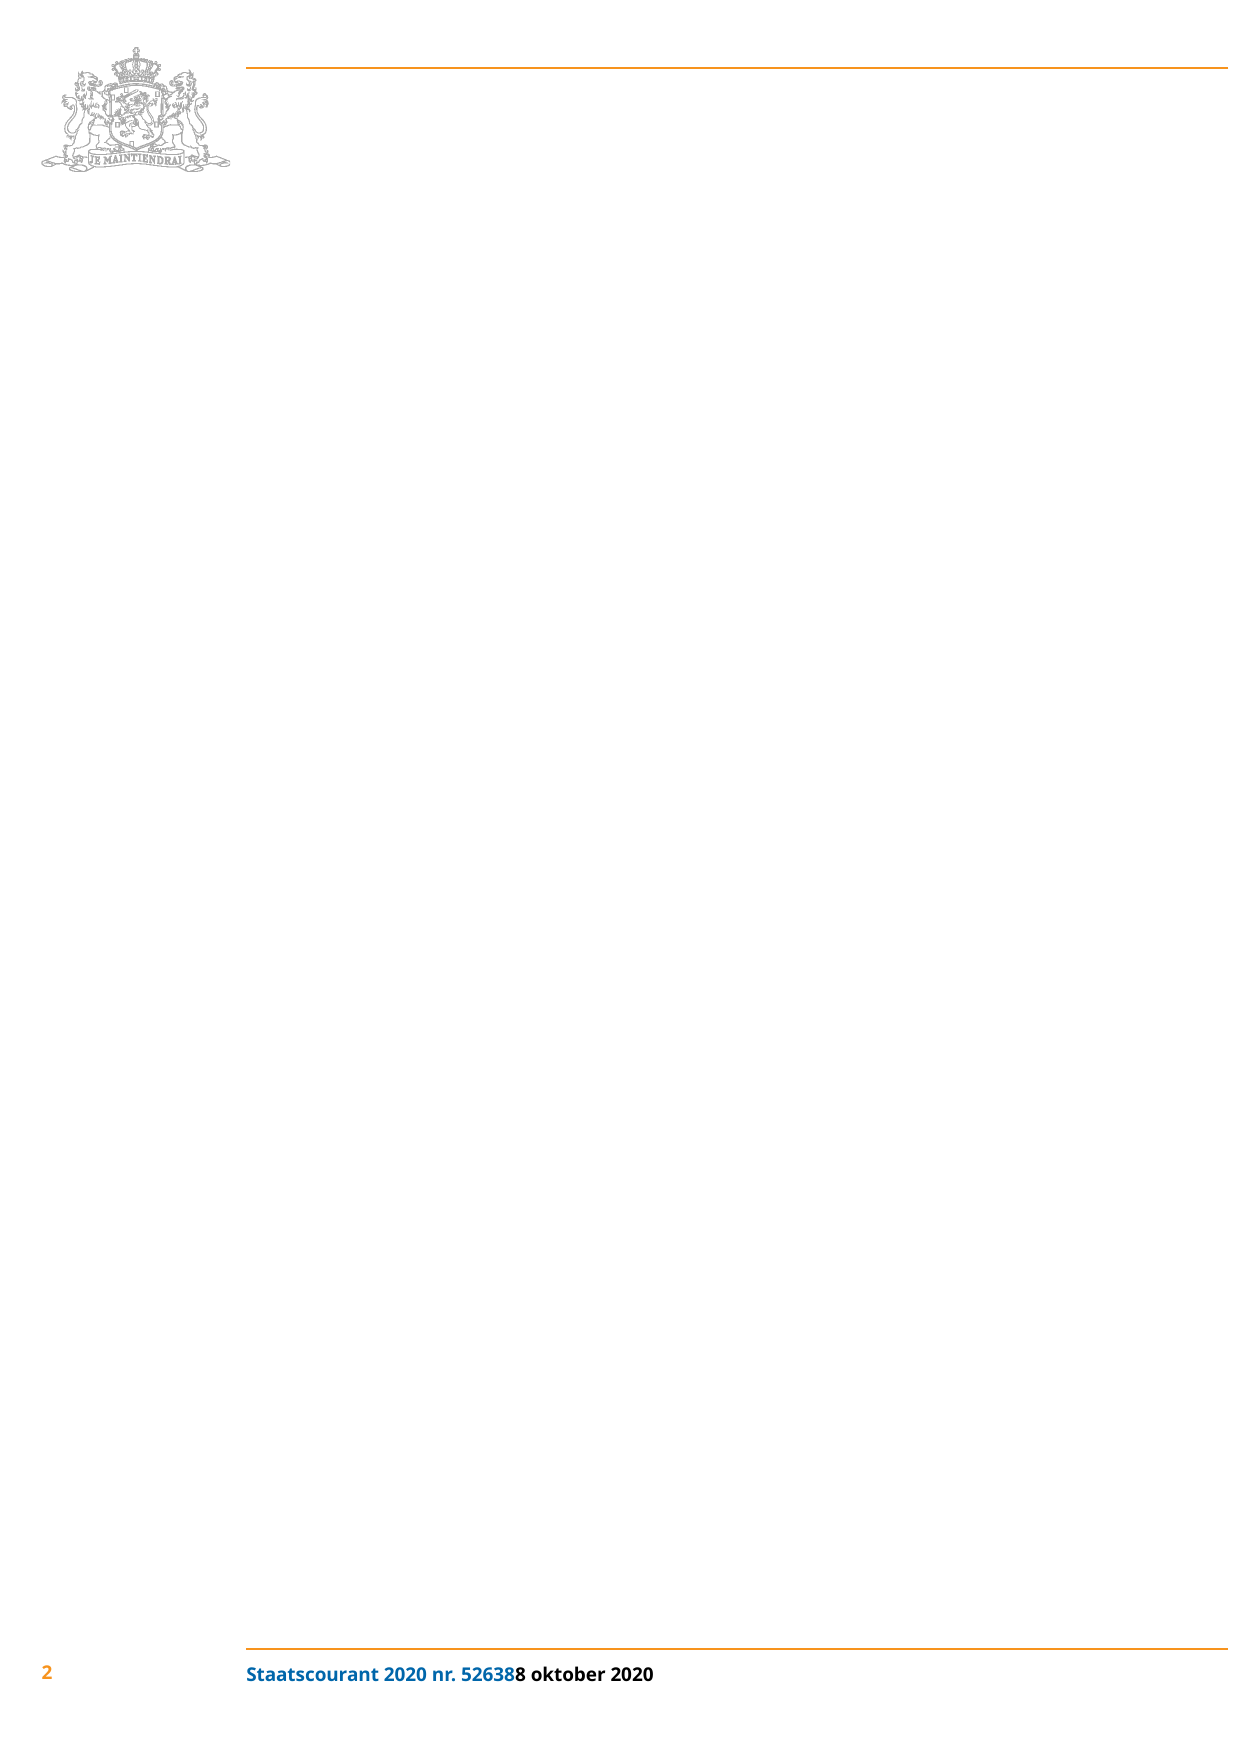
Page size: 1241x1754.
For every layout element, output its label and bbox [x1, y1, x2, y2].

picture [41, 47, 231, 172]
